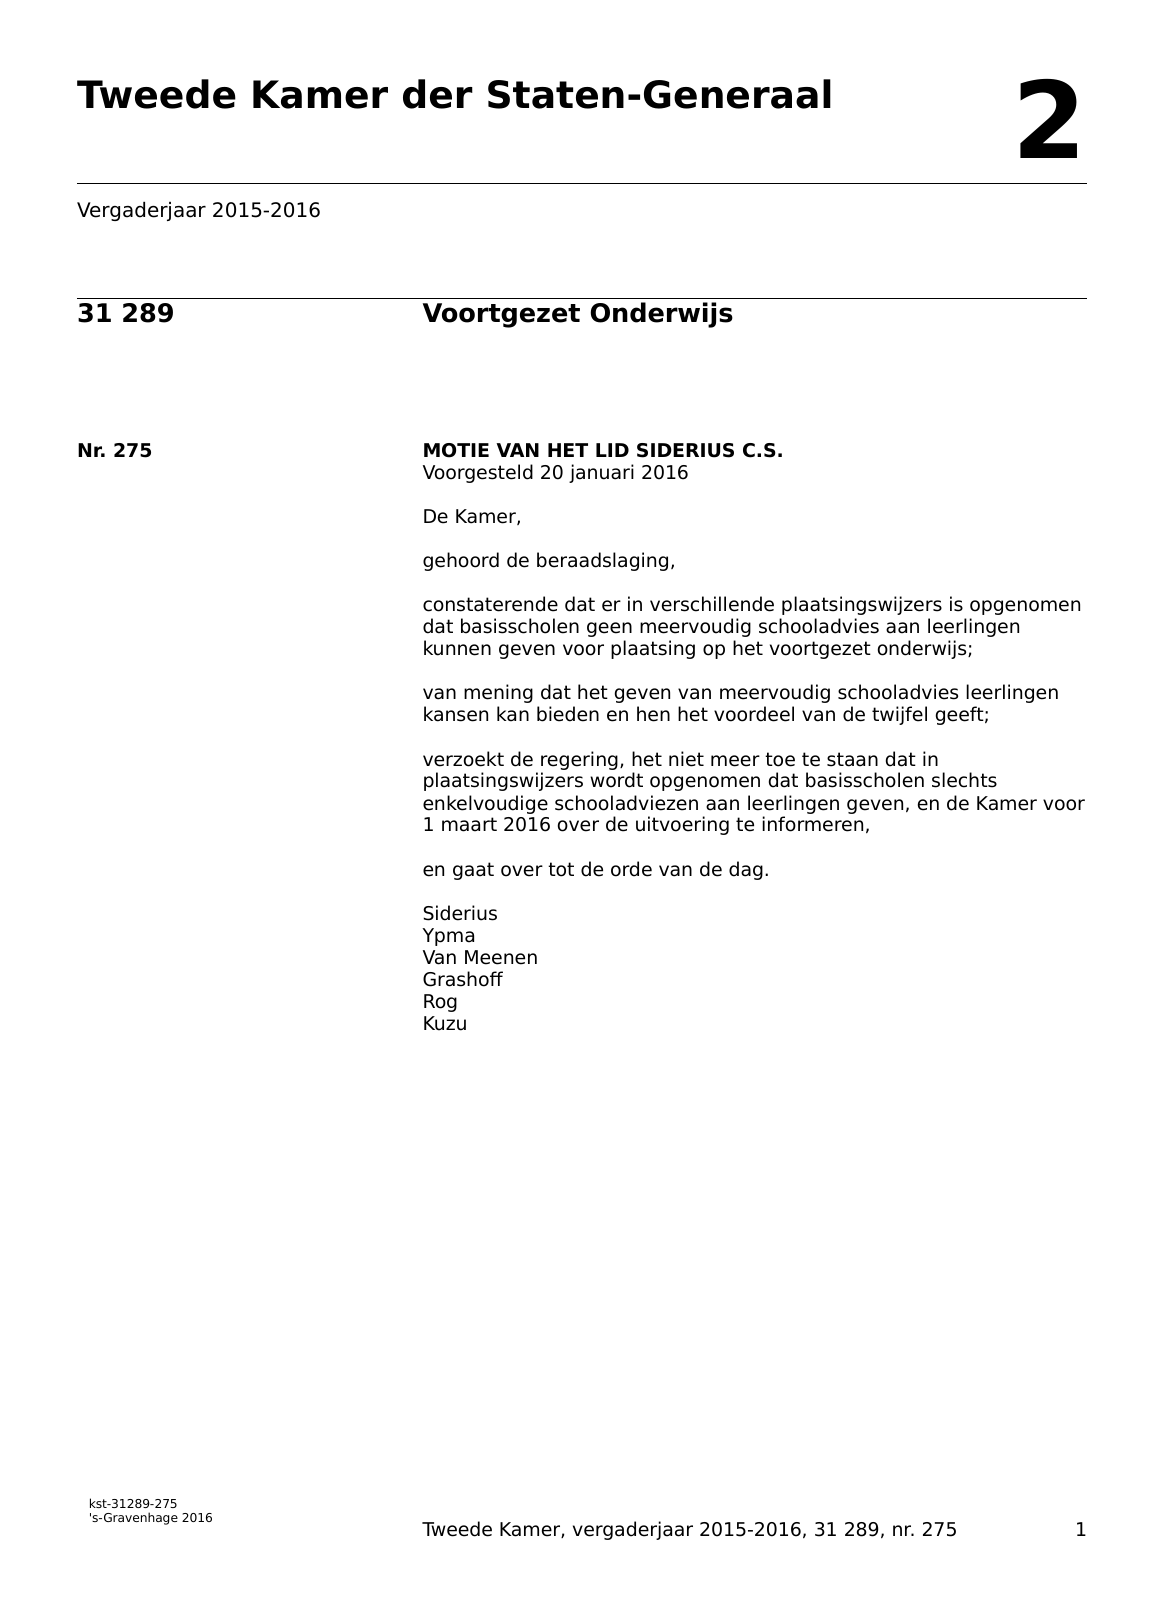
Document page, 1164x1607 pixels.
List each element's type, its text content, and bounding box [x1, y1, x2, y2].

text Ypma [422, 925, 1087, 947]
text Kuzu [422, 1013, 1087, 1034]
text kst-31289-275 [88, 1497, 323, 1511]
subtitle Nr. 275 MOTIE VAN HET LID SIDERIUS C.S. [77, 440, 1087, 462]
table_cell Vergaderjaar 2015-2016 [77, 184, 1087, 298]
table_header Tweede Kamer der Staten-Generaal [77, 59, 886, 183]
text Voorgesteld 20 januari 2016 [422, 462, 1087, 484]
text 's-Gravenhage 2016 [88, 1511, 323, 1525]
text constaterende dat er in verschillende plaatsingswijzers is opgenomen dat basisscholen geen meervoudig schooladvies aan leerlingen kunnen geven voor plaatsing op het voortgezet onderwijs; [422, 594, 1087, 660]
text De Kamer, [422, 506, 1087, 528]
subtitle 31 289 Voortgezet Onderwijs [77, 299, 1087, 329]
text Van Meenen [422, 947, 1087, 969]
text van mening dat het geven van meervoudig schooladvies leerlingen kansen kan bieden en hen het voordeel van de twijfel geeft; [422, 682, 1087, 726]
text gehoord de beraadslaging, [422, 550, 1087, 572]
text en gaat over tot de orde van de dag. [422, 858, 1087, 881]
table_header 2 [886, 59, 1087, 183]
text Grashoff [422, 969, 1087, 991]
text Rog [422, 991, 1087, 1013]
text verzoekt de regering, het niet meer toe te staan dat in plaatsingswijzers wordt opgenomen dat basisscholen slechts enkelvoudige schooladviezen aan leerlingen geven, en de Kamer voor 1 maart 2016 over de uitvoering te informeren, [422, 748, 1087, 836]
text Siderius [422, 903, 1087, 925]
